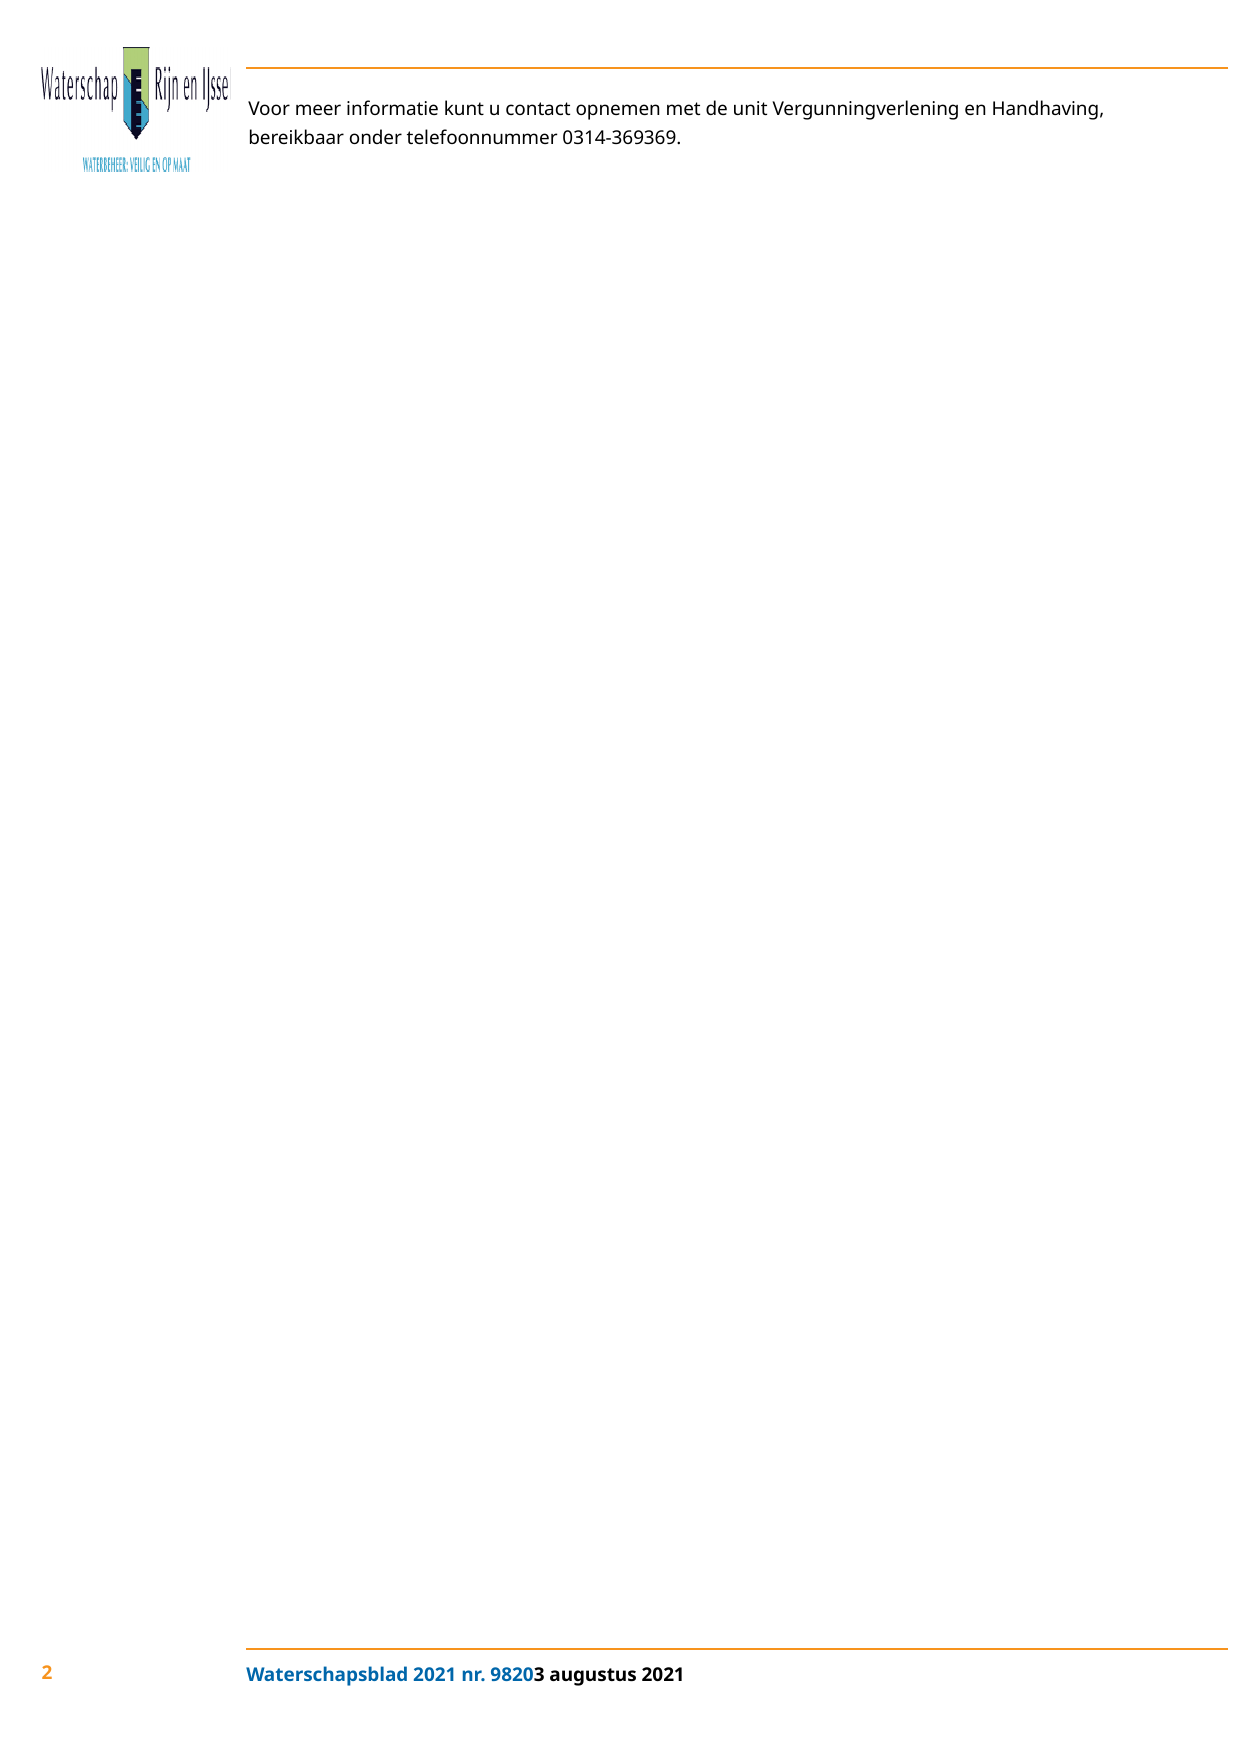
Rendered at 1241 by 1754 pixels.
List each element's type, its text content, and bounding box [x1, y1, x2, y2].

text Voor meer informatie kunt u contact opnemen met de unit Vergunningverlening en Handhaving, bereikbaar onder telefoonnummer 0314-369369. [248, 95, 1152, 150]
picture [41, 47, 231, 172]
